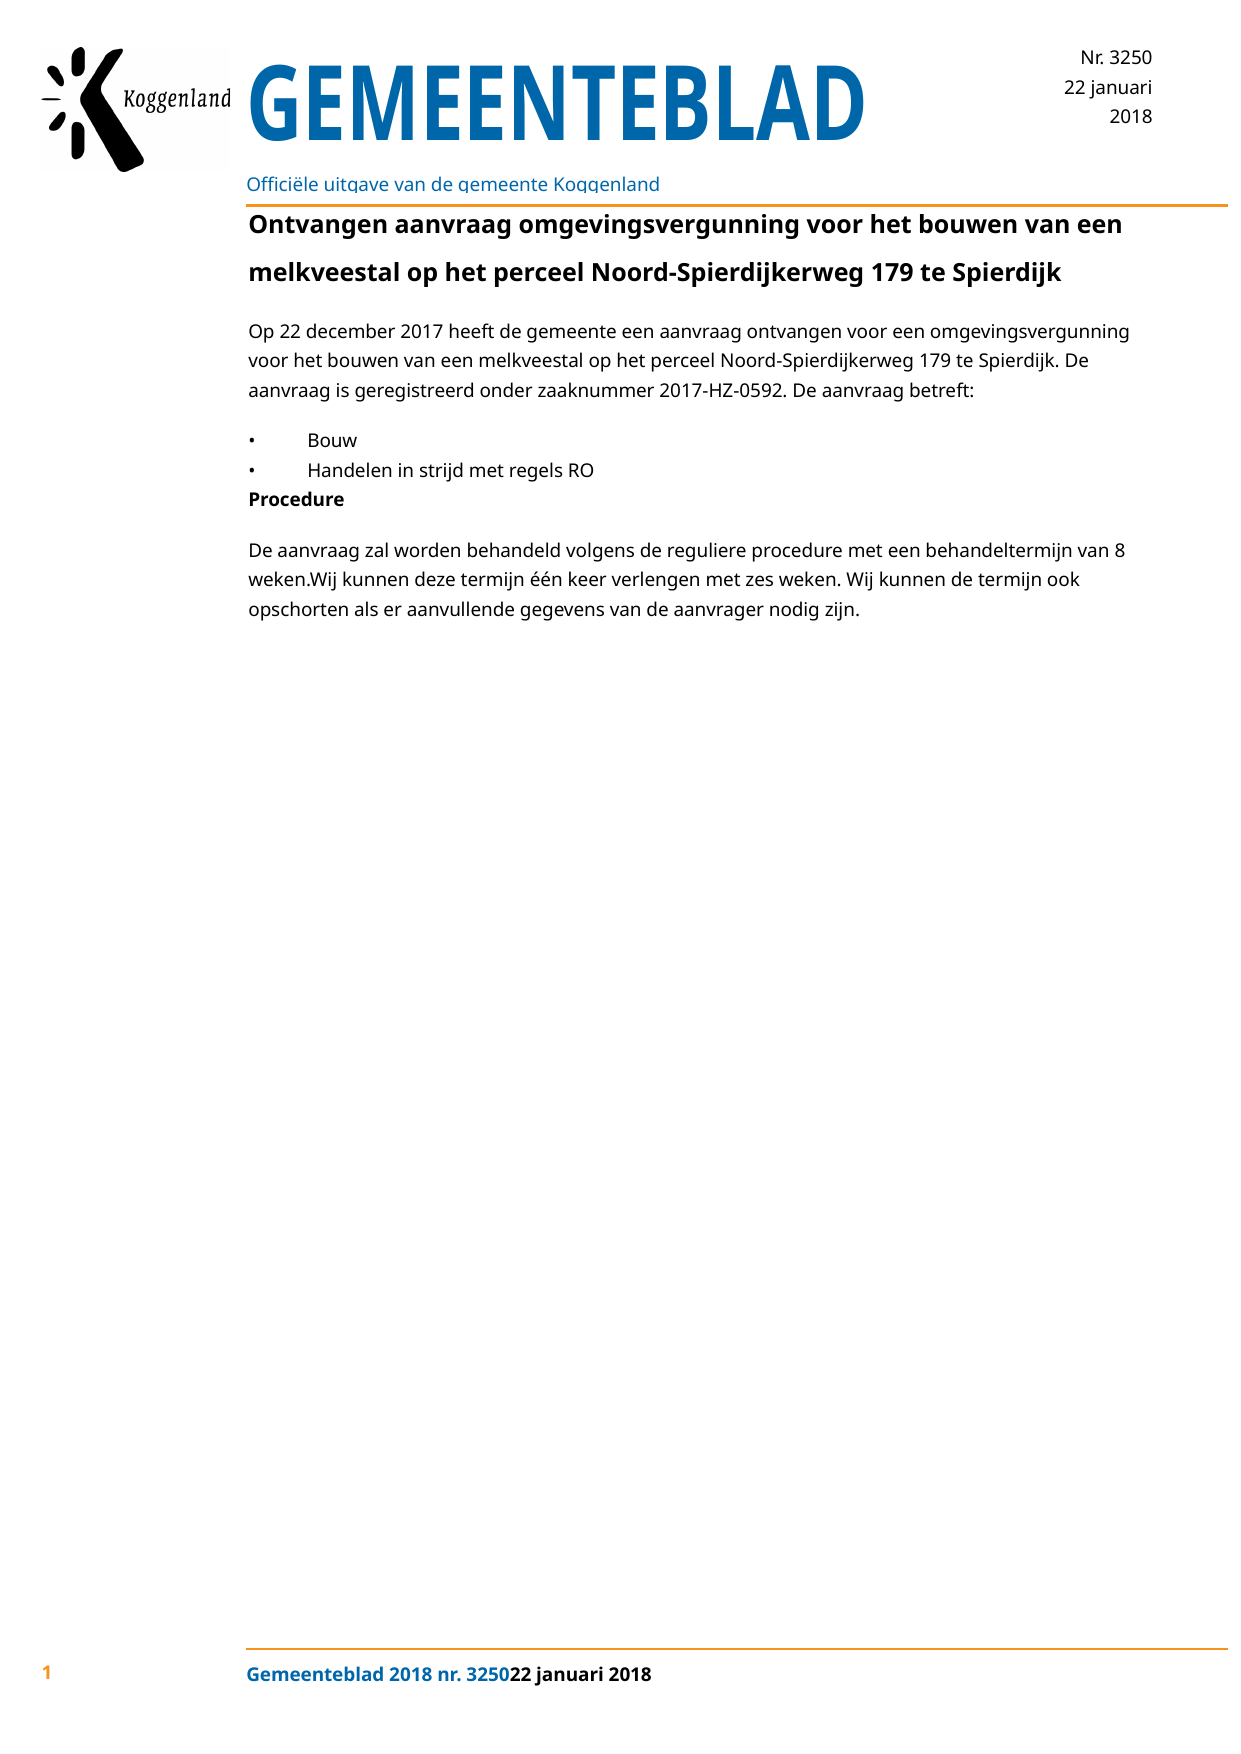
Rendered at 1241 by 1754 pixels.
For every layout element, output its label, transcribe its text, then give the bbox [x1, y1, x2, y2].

list Handelen in strijd met regels RO [248, 457, 1152, 483]
list Bouw [248, 427, 1152, 453]
text Ontvangen aanvraag omgevingsvergunning voor het bouwen van een melkveestal op het perceel Noord-Spierdijkerweg 179 te Spierdijk [248, 207, 1152, 288]
text Op 22 december 2017 heeft de gemeente een aanvraag ontvangen voor een omgevingsvergunning voor het bouwen van een melkveestal op het perceel Noord-Spierdijkerweg 179 te Spierdijk. De aanvraag is geregistreerd onder zaaknummer 2017-HZ-0592. De aanvraag betreft: [248, 318, 1152, 403]
text Procedure [248, 487, 1152, 512]
text De aanvraag zal worden behandeld volgens de reguliere procedure met een behandeltermijn van 8 weken.Wij kunnen deze termijn één keer verlengen met zes weken. Wij kunnen de termijn ook opschorten als er aanvullende gegevens van de aanvrager nodig zijn. [248, 537, 1152, 622]
picture [41, 47, 231, 172]
